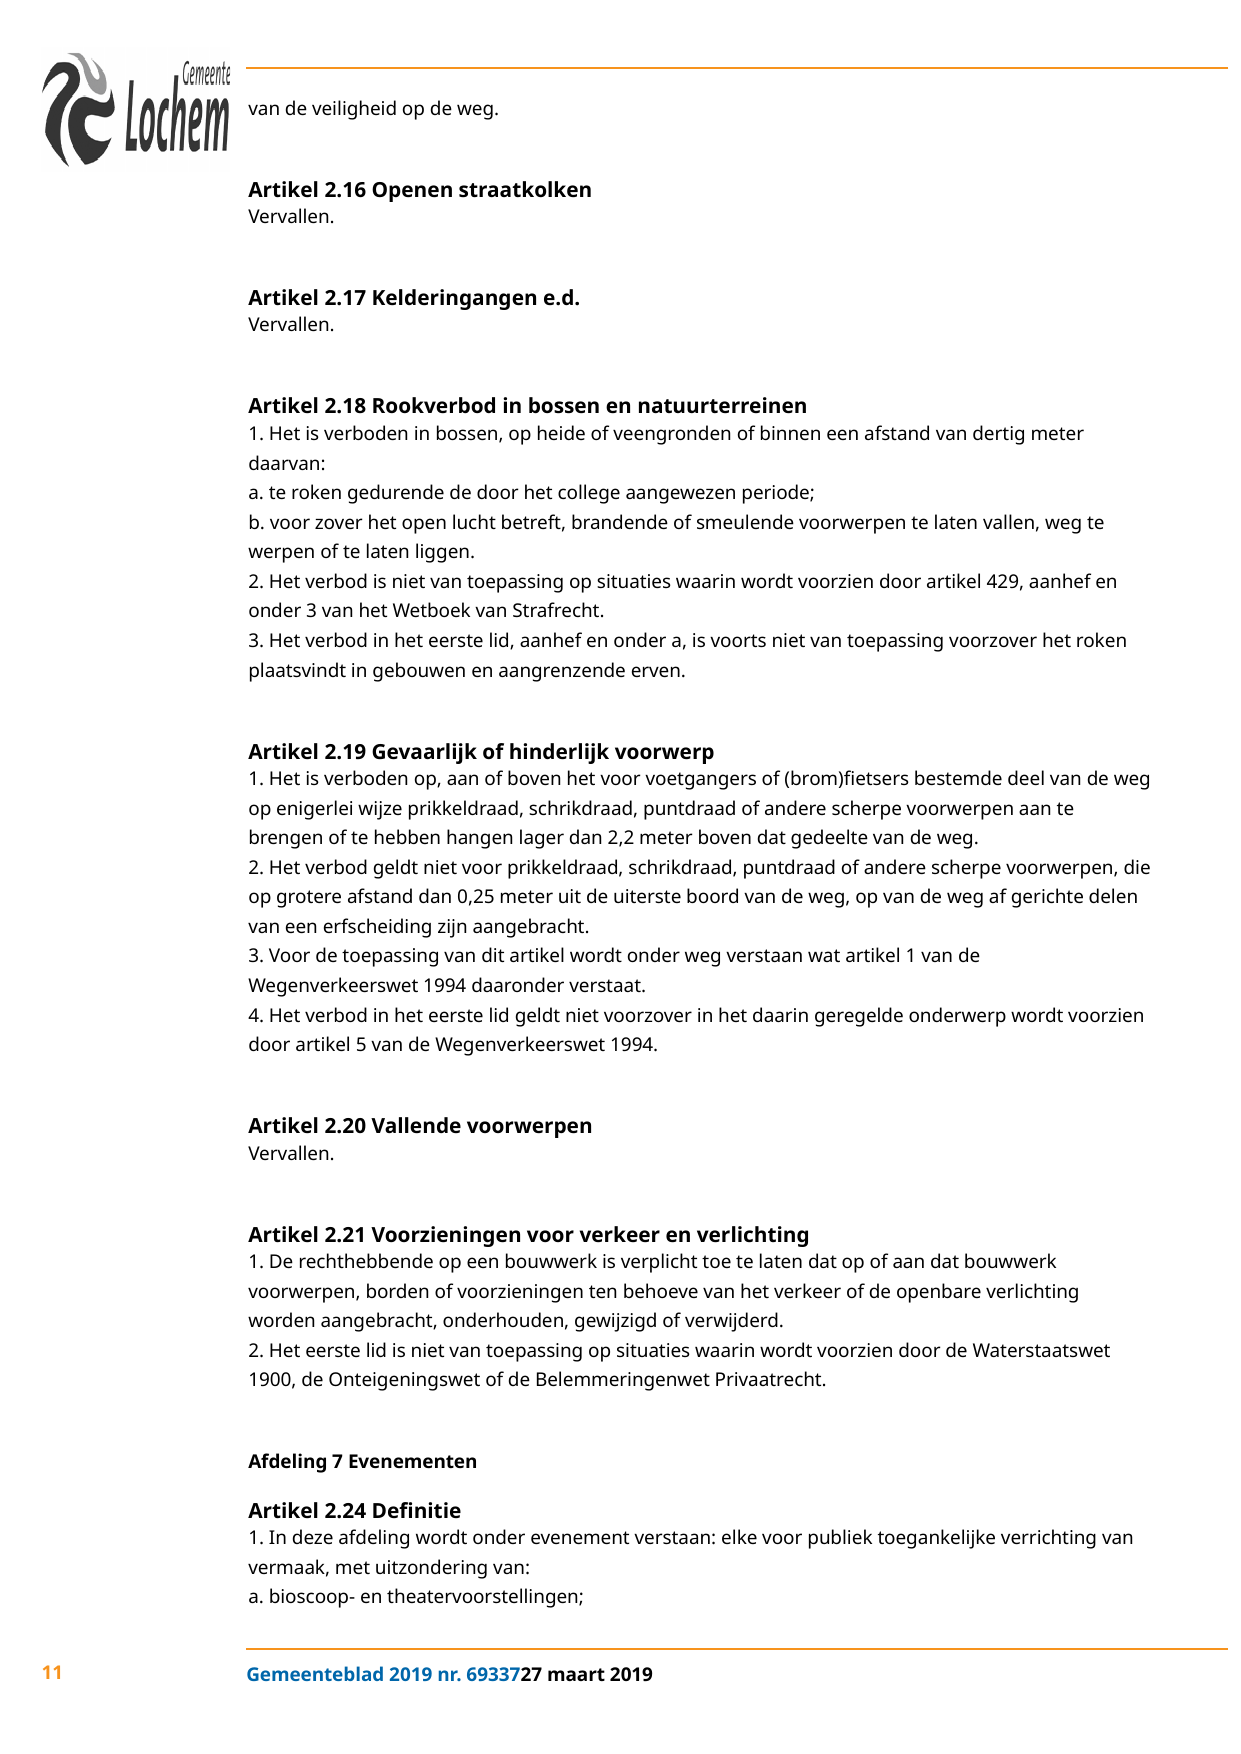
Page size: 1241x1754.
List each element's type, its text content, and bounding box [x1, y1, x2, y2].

text Afdeling 7 Evenementen [248, 1447, 1152, 1475]
text 3. Voor de toepassing van dit artikel wordt onder weg verstaan wat artikel 1 van de Wegenverkeerswet 1994 daaronder verstaat. [248, 943, 1152, 998]
text 2. Het verbod geldt niet voor prikkeldraad, schrikdraad, puntdraad of andere scherpe voorwerpen, die op grotere afstand dan 0,25 meter uit de uiterste boord van de weg, op van de weg af gerichte delen van een erfscheiding zijn aangebracht. [248, 854, 1152, 939]
text 3. Het verbod in het eerste lid, aanhef en onder a, is voorts niet van toepassing voorzover het roken plaatsvindt in gebouwen en aangrenzende erven. [248, 627, 1152, 682]
text Artikel 2.16 Openen straatkolken [248, 175, 1152, 203]
text 1. De rechthebbende op een bouwwerk is verplicht toe te laten dat op of aan dat bouwwerk voorwerpen, borden of voorzieningen ten behoeve van het verkeer of de openbare verlichting worden aangebracht, onderhouden, gewijzigd of verwijderd. [248, 1248, 1152, 1333]
text Artikel 2.24 Definitie [248, 1496, 1152, 1524]
text 1. In deze afdeling wordt onder evenement verstaan: elke voor publiek toegankelijke verrichting van vermaak, met uitzondering van: [248, 1524, 1152, 1580]
text Artikel 2.19 Gevaarlijk of hinderlijk voorwerp [248, 737, 1152, 765]
text van de veiligheid op de weg. [248, 95, 1152, 121]
text Vervallen. [248, 312, 1152, 337]
text Artikel 2.20 Vallende voorwerpen [248, 1111, 1152, 1140]
text Artikel 2.21 Voorzieningen voor verkeer en verlichting [248, 1220, 1152, 1248]
text Artikel 2.18 Rookverbod in bossen en natuurterreinen [248, 392, 1152, 420]
picture [41, 47, 231, 172]
text Vervallen. [248, 203, 1152, 229]
text Vervallen. [248, 1140, 1152, 1166]
text a. bioscoop- en theatervoorstellingen; [248, 1583, 1152, 1609]
text 2. Het eerste lid is niet van toepassing op situaties waarin wordt voorzien door de Waterstaatswet 1900, de Onteigeningswet of de Belemmeringenwet Privaatrecht. [248, 1337, 1152, 1392]
text 2. Het verbod is niet van toepassing op situaties waarin wordt voorzien door artikel 429, aanhef en onder 3 van het Wetboek van Strafrecht. [248, 568, 1152, 623]
text b. voor zover het open lucht betreft, brandende of smeulende voorwerpen te laten vallen, weg te werpen of te laten liggen. [248, 509, 1152, 564]
text 1. Het is verboden in bossen, op heide of veengronden of binnen een afstand van dertig meter daarvan: [248, 420, 1152, 475]
text 1. Het is verboden op, aan of boven het voor voetgangers of (brom)fietsers bestemde deel van de weg op enigerlei wijze prikkeldraad, schrikdraad, puntdraad of andere scherpe voorwerpen aan te brengen of te hebben hangen lager dan 2,2 meter boven dat gedeelte van de weg. [248, 765, 1152, 850]
text 4. Het verbod in het eerste lid geldt niet voorzover in het daarin geregelde onderwerp wordt voorzien door artikel 5 van de Wegenverkeerswet 1994. [248, 1002, 1152, 1057]
text Artikel 2.17 Kelderingangen e.d. [248, 283, 1152, 312]
text a. te roken gedurende de door het college aangewezen periode; [248, 479, 1152, 505]
